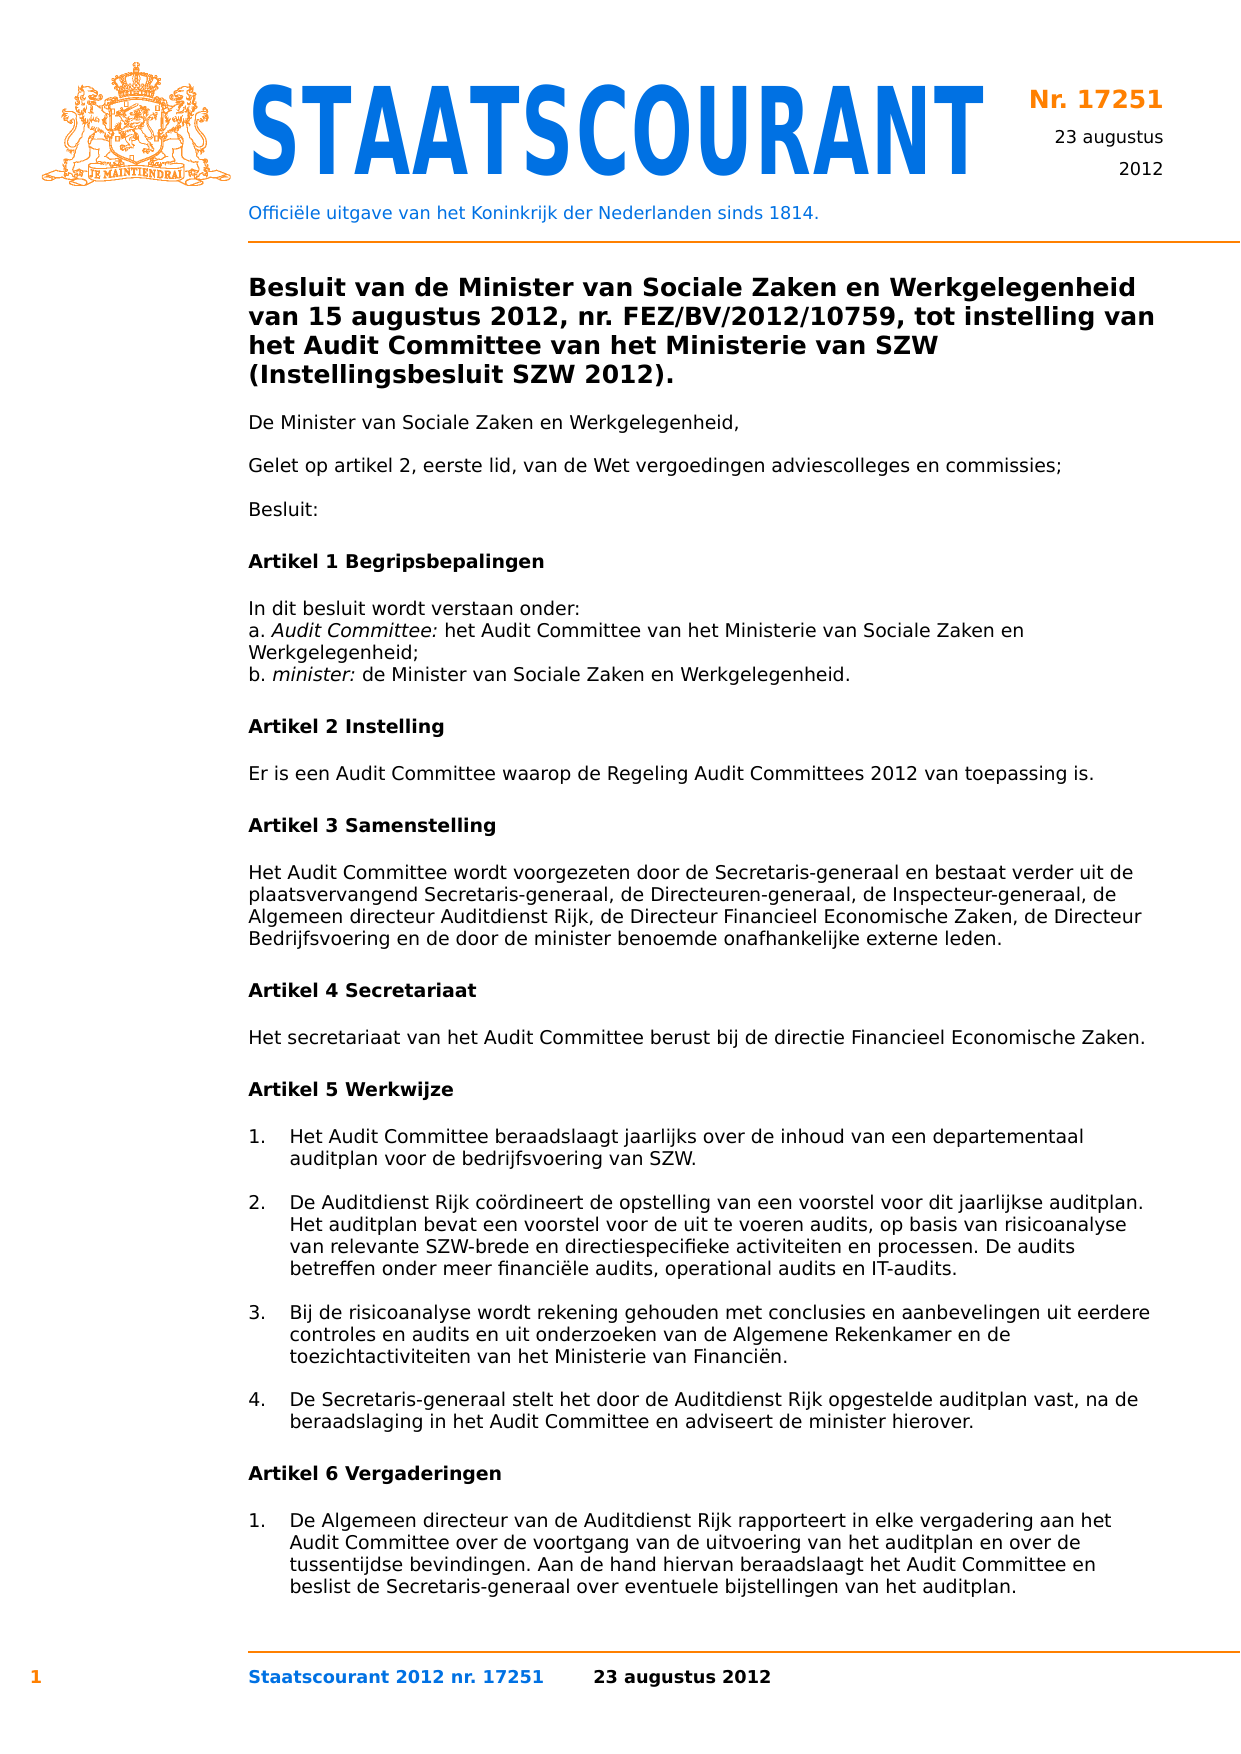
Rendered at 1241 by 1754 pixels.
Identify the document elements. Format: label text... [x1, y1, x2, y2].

text b. minister: de Minister van Sociale Zaken en Werkgelegenheid. [248, 664, 1163, 686]
subtitle Artikel 3 Samenstelling [248, 815, 1163, 837]
text 4. De Secretaris-generaal stelt het door de Auditdienst Rijk opgestelde auditplan vast, na de beraadslaging in het Audit Committee en adviseert de minister hierover. [248, 1389, 1163, 1433]
table_cell Officiële uitgave van het Koninkrijk der Nederlanden sinds 1814. [248, 203, 1240, 241]
text In dit besluit wordt verstaan onder: [248, 598, 1163, 620]
text Besluit: [248, 499, 1163, 521]
table_header [25, 62, 248, 241]
text 3. Bij de risicoanalyse wordt rekening gehouden met conclusies en aanbevelingen uit eerdere controles en audits en uit onderzoeken van de Algemene Rekenkamer en de toezichtactiviteiten van het Ministerie van Financiën. [248, 1302, 1163, 1367]
text 1. De Algemeen directeur van de Auditdienst Rijk rapporteert in elke vergadering aan het Audit Committee over de voortgang van de uitvoering van het auditplan en over de tussentijdse bevindingen. Aan de hand hiervan beraadslaagt het Audit Committee en beslist de Secretaris-generaal over eventuele bijstellingen van het auditplan. [248, 1510, 1163, 1598]
table_cell 23 augustus [998, 121, 1240, 153]
table_header STAATSCOURANT [248, 62, 998, 203]
subtitle Artikel 5 Werkwijze [248, 1079, 1163, 1101]
text a. Audit Committee: het Audit Committee van het Ministerie van Sociale Zaken en Werkgelegenheid; [248, 620, 1163, 664]
text Het secretariaat van het Audit Committee berust bij de directie Financieel Economische Zaken. [248, 1027, 1163, 1049]
text De Minister van Sociale Zaken en Werkgelegenheid, [248, 412, 1163, 433]
text 2. De Auditdienst Rijk coördineert de opstelling van een voorstel voor dit jaarlijkse auditplan. Het auditplan bevat een voorstel voor de uit te voeren audits, op basis van risicoanalyse van relevante SZW-brede en directiespecifieke activiteiten en processen. De audits betreffen onder meer financiële audits, operational audits en IT-audits. [248, 1192, 1163, 1280]
text 1. Het Audit Committee beraadslaagt jaarlijks over de inhoud van een departementaal auditplan voor de bedrijfsvoering van SZW. [248, 1126, 1163, 1170]
picture [41, 62, 231, 186]
subtitle Besluit van de Minister van Sociale Zaken en Werkgelegenheid van 15 augustus 2012, nr. FEZ/BV/2012/10759, tot instelling van het Audit Committee van het Ministerie van SZW (Instellingsbesluit SZW 2012). [248, 273, 1163, 390]
subtitle Artikel 4 Secretariaat [248, 980, 1163, 1002]
subtitle Artikel 6 Vergaderingen [248, 1463, 1163, 1485]
table_header Nr. 17251 [998, 62, 1240, 121]
text Er is een Audit Committee waarop de Regeling Audit Committees 2012 van toepassing is. [248, 763, 1163, 785]
subtitle Artikel 1 Begripsbepalingen [248, 551, 1163, 573]
text Gelet op artikel 2, eerste lid, van de Wet vergoedingen adviescolleges en commissies; [248, 455, 1163, 477]
subtitle Artikel 2 Instelling [248, 716, 1163, 738]
text Het Audit Committee wordt voorgezeten door de Secretaris-generaal en bestaat verder uit de plaatsvervangend Secretaris-generaal, de Directeuren-generaal, de Inspecteur-generaal, de Algemeen directeur Auditdienst Rijk, de Directeur Financieel Economische Zaken, de Directeur Bedrijfsvoering en de door de minister benoemde onafhankelijke externe leden. [248, 862, 1163, 950]
table_cell 2012 [998, 153, 1240, 203]
